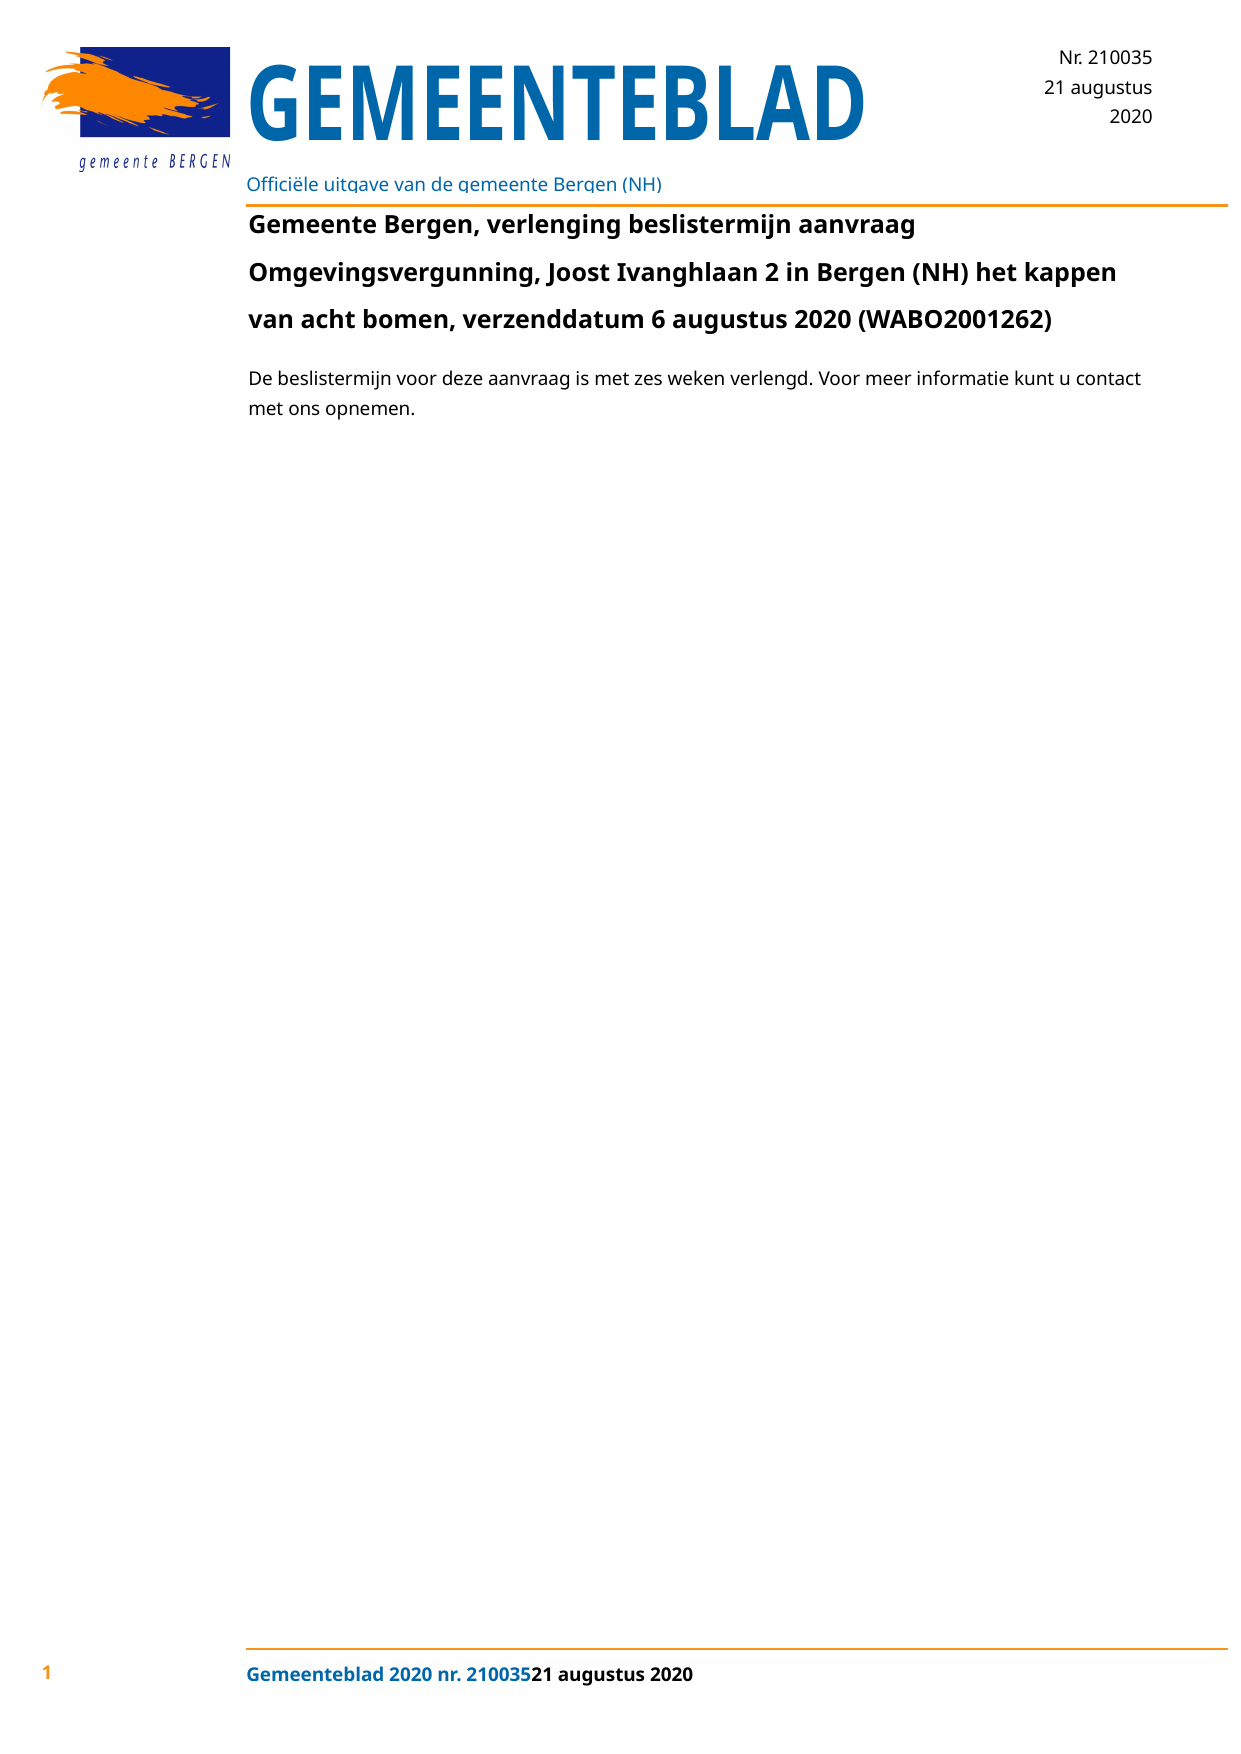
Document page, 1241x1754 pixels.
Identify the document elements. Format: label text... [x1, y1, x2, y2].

text Gemeente Bergen, verlenging beslistermijn aanvraag Omgevingsvergunning, Joost Ivanghlaan 2 in Bergen (NH) het kappen van acht bomen, verzenddatum 6 augustus 2020 (WABO2001262) [248, 207, 1152, 336]
text De beslistermijn voor deze aanvraag is met zes weken verlengd. Voor meer informatie kunt u contact met ons opnemen. [248, 366, 1152, 421]
picture [41, 47, 231, 172]
